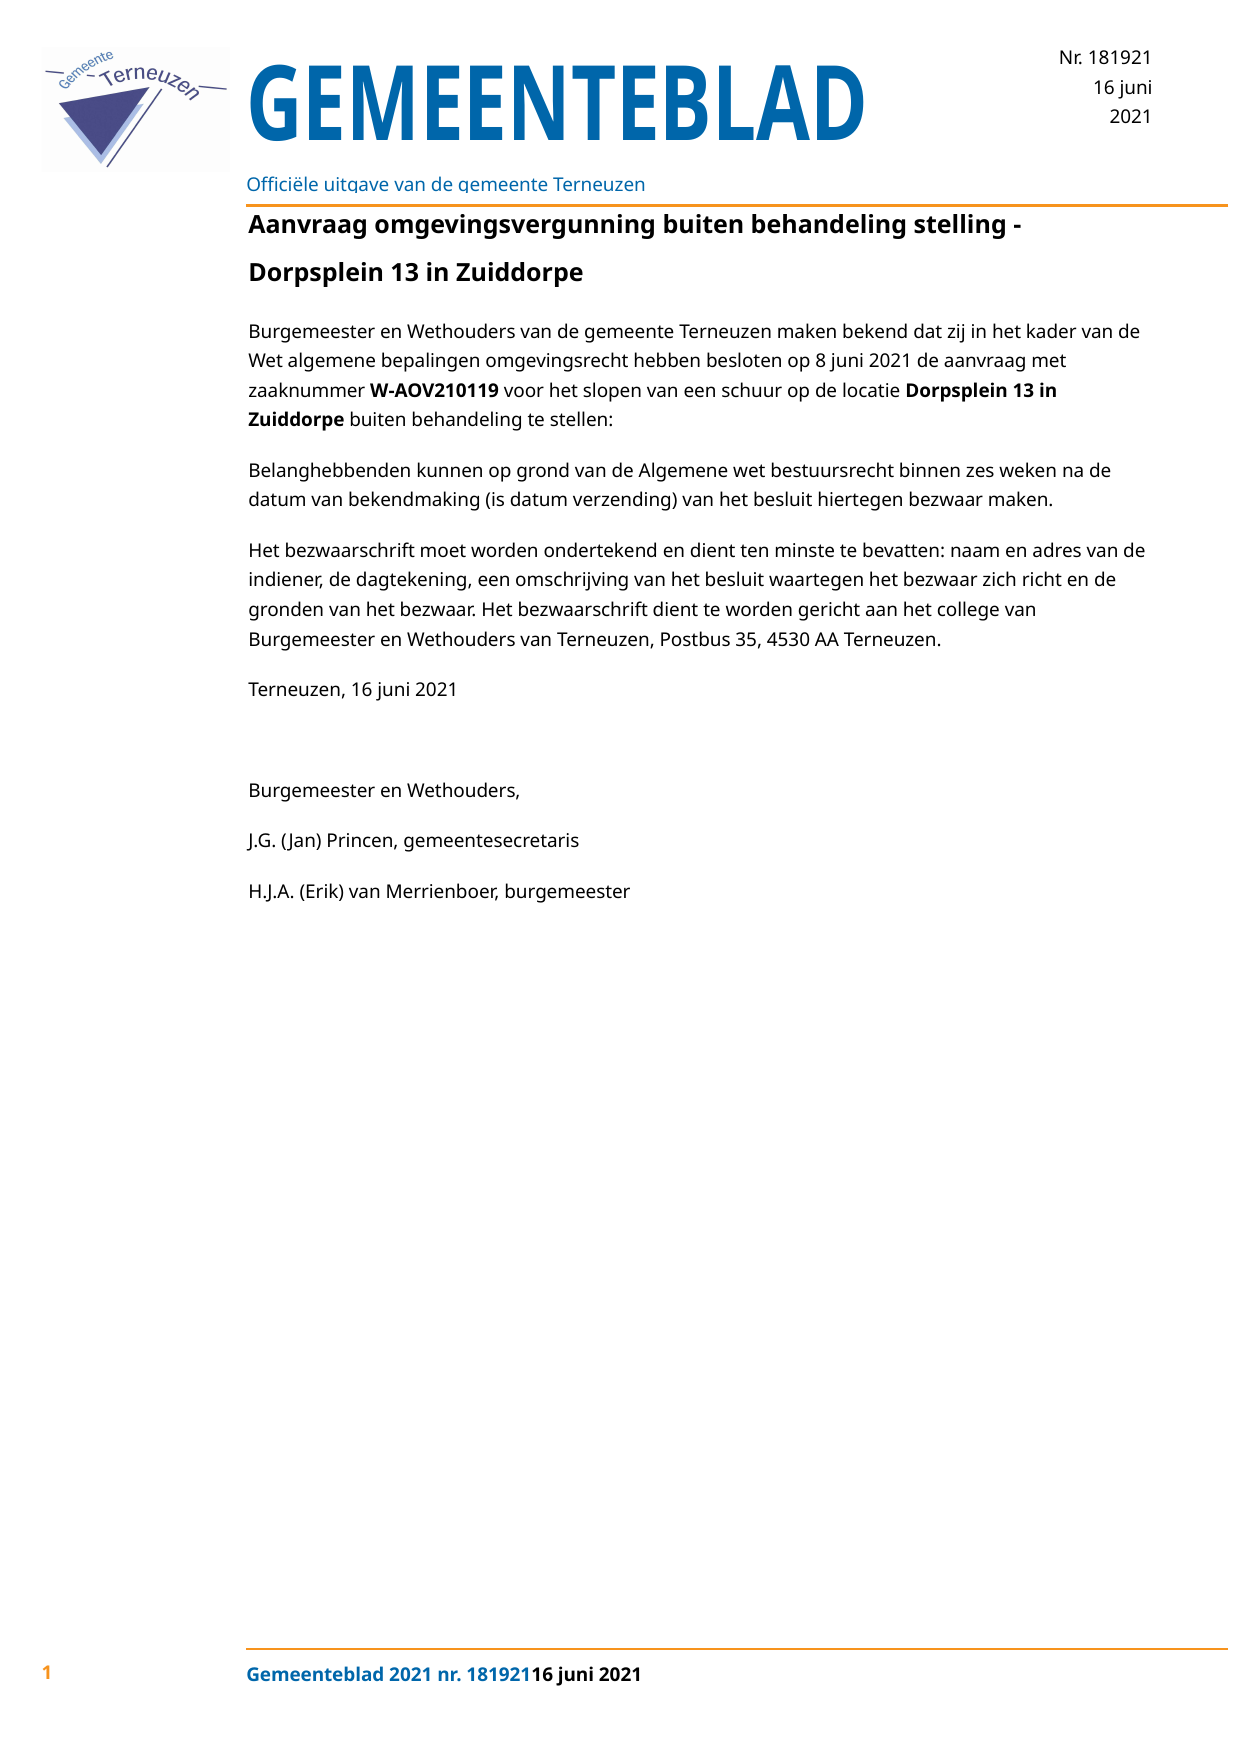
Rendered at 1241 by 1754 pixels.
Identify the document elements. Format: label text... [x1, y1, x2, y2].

text Het bezwaarschrift moet worden ondertekend en dient ten minste te bevatten: naam en adres van de indiener, de dagtekening, een omschrijving van het besluit waartegen het bezwaar zich richt en de gronden van het bezwaar. Het bezwaarschrift dient te worden gericht aan het college van Burgemeester en Wethouders van Terneuzen, Postbus 35, 4530 AA Terneuzen. [248, 537, 1152, 652]
text Belanghebbenden kunnen op grond van de Algemene wet bestuursrecht binnen zes weken na de datum van bekendmaking (is datum verzending) van het besluit hiertegen bezwaar maken. [248, 457, 1152, 512]
text J.G. (Jan) Princen, gemeentesecretaris [248, 827, 1152, 853]
text Burgemeester en Wethouders van de gemeente Terneuzen maken bekend dat zij in het kader van de Wet algemene bepalingen omgevingsrecht hebben besloten op 8 juni 2021 de aanvraag met zaaknummer W-AOV210119 voor het slopen van een schuur op de locatie Dorpsplein 13 in Zuiddorpe buiten behandeling te stellen: [248, 318, 1152, 432]
text H.J.A. (Erik) van Merrienboer, burgemeester [248, 878, 1152, 904]
picture [41, 47, 231, 172]
text Burgemeester en Wethouders, [248, 777, 1152, 803]
text Terneuzen, 16 juni 2021 [248, 676, 1152, 702]
text Aanvraag omgevingsvergunning buiten behandeling stelling - Dorpsplein 13 in Zuiddorpe [248, 207, 1152, 288]
